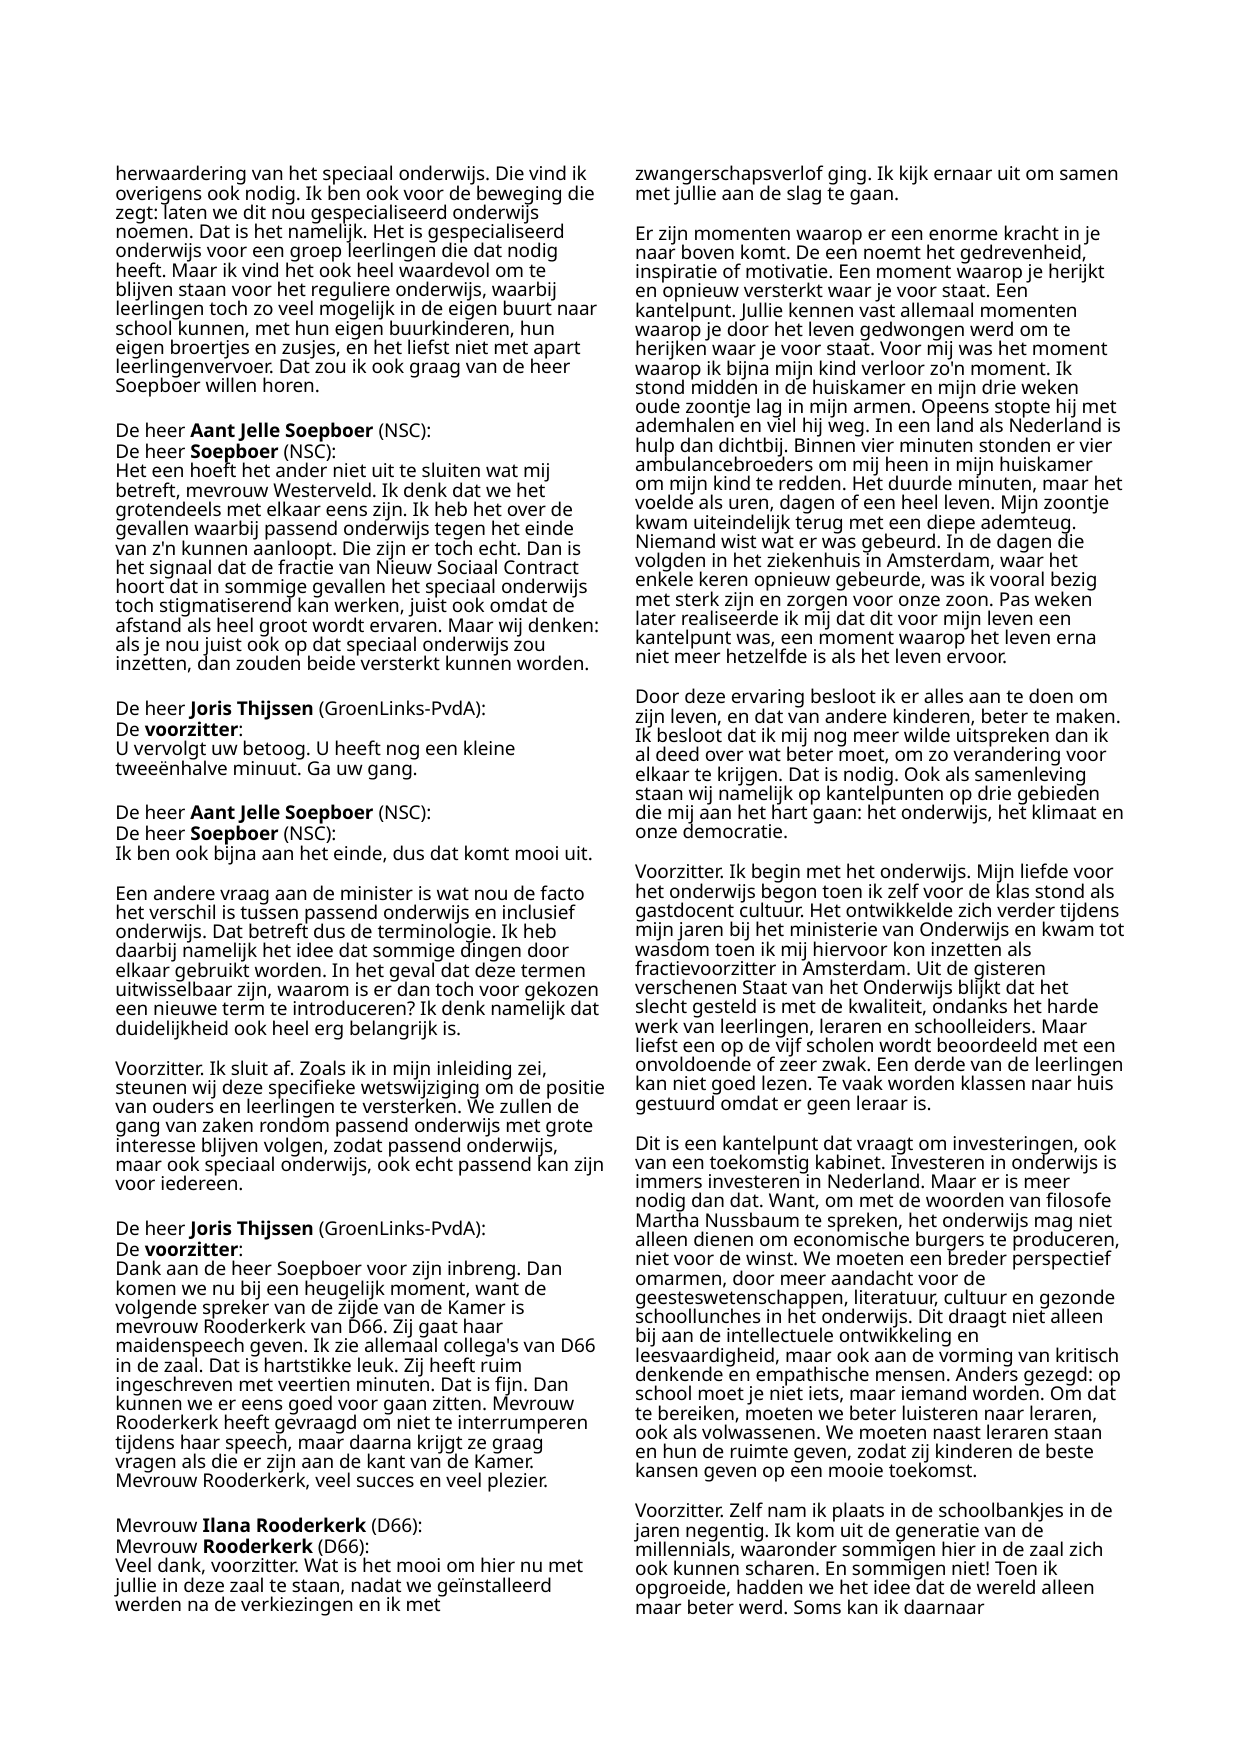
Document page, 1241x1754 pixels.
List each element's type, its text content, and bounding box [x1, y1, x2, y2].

text Door deze ervaring besloot ik er alles aan te doen om zijn leven, en dat van andere kinderen, beter te maken. Ik besloot dat ik mij nog meer wilde uitspreken dan ik al deed over wat beter moet, om zo verandering voor elkaar te krijgen. Dat is nodig. Ook als samenleving staan wij namelijk op kantelpunten op drie gebieden die mij aan het hart gaan: het onderwijs, het klimaat en onze democratie. [635, 688, 1125, 843]
text De voorzitter: [115, 1241, 605, 1260]
text De heer Joris Thijssen (GroenLinks-PvdA): [115, 1215, 605, 1241]
text Het een hoeft het ander niet uit te sluiten wat mij betreft, mevrouw Westerveld. Ik denk dat we het grotendeels met elkaar eens zijn. Ik heb het over de gevallen waarbij passend onderwijs tegen het einde van z'n kunnen aanloopt. Die zijn er toch echt. Dan is het signaal dat de fractie van Nieuw Sociaal Contract hoort dat in sommige gevallen het speciaal onderwijs toch stigmatiserend kan werken, juist ook omdat de afstand als heel groot wordt ervaren. Maar wij denken: als je nou juist ook op dat speciaal onderwijs zou inzetten, dan zouden beide versterkt kunnen worden. [115, 462, 605, 674]
text De heer Soepboer (NSC): [115, 825, 605, 844]
text De heer Aant Jelle Soepboer (NSC): [115, 417, 605, 443]
text U vervolgt uw betoog. U heeft nog een kleine tweeënhalve minuut. Ga uw gang. [115, 740, 605, 779]
text zwangerschapsverlof ging. Ik kijk ernaar uit om samen met jullie aan de slag te gaan. [635, 165, 1125, 204]
text Mevrouw Rooderkerk (D66): [115, 1538, 605, 1557]
text De heer Aant Jelle Soepboer (NSC): [115, 799, 605, 825]
text Voorzitter. Zelf nam ik plaats in de schoolbankjes in de jaren negentig. Ik kom uit de generatie van de millennials, waaronder sommigen hier in de zaal zich ook kunnen scharen. En sommigen niet! Toen ik opgroeide, hadden we het idee dat de wereld alleen maar beter werd. Soms kan ik daarnaar [635, 1502, 1125, 1618]
text Voorzitter. Ik sluit af. Zoals ik in mijn inleiding zei, steunen wij deze specifieke wetswijziging om de positie van ouders en leerlingen te versterken. We zullen de gang van zaken rondom passend onderwijs met grote interesse blijven volgen, zodat passend onderwijs, maar ook speciaal onderwijs, ook echt passend kan zijn voor iedereen. [115, 1059, 605, 1194]
text Dank aan de heer Soepboer voor zijn inbreng. Dan komen we nu bij een heugelijk moment, want de volgende spreker van de zijde van de Kamer is mevrouw Rooderkerk van D66. Zij gaat haar maidenspeech geven. Ik zie allemaal collega's van D66 in de zaal. Dat is hartstikke leuk. Zij heeft ruim ingeschreven met veertien minuten. Dat is fijn. Dan kunnen we er eens goed voor gaan zitten. Mevrouw Rooderkerk heeft gevraagd om niet te interrumperen tijdens haar speech, maar daarna krijgt ze graag vragen als die er zijn aan de kant van de Kamer. Mevrouw Rooderkerk, veel succes en veel plezier. [115, 1260, 605, 1491]
text Dit is een kantelpunt dat vraagt om investeringen, ook van een toekomstig kabinet. Investeren in onderwijs is immers investeren in Nederland. Maar er is meer nodig dan dat. Want, om met de woorden van filosofe Martha Nussbaum te spreken, het onderwijs mag niet alleen dienen om economische burgers te produceren, niet voor de winst. We moeten een breder perspectief omarmen, door meer aandacht voor de geesteswetenschappen, literatuur, cultuur en gezonde schoollunches in het onderwijs. Dit draagt niet alleen bij aan de intellectuele ontwikkeling en leesvaardigheid, maar ook aan de vorming van kritisch denkende en empathische mensen. Anders gezegd: op school moet je niet iets, maar iemand worden. Om dat te bereiken, moeten we beter luisteren naar leraren, ook als volwassenen. We moeten naast leraren staan en hun de ruimte geven, zodat zij kinderen de beste kansen geven op een mooie toekomst. [635, 1135, 1125, 1482]
text Mevrouw Ilana Rooderkerk (D66): [115, 1512, 605, 1538]
text De heer Joris Thijssen (GroenLinks-PvdA): [115, 695, 605, 721]
text De heer Soepboer (NSC): [115, 443, 605, 462]
text Er zijn momenten waarop er een enorme kracht in je naar boven komt. De een noemt het gedrevenheid, inspiratie of motivatie. Een moment waarop je herijkt en opnieuw versterkt waar je voor staat. Een kantelpunt. Jullie kennen vast allemaal momenten waarop je door het leven gedwongen werd om te herijken waar je voor staat. Voor mij was het moment waarop ik bijna mijn kind verloor zo'n moment. Ik stond midden in de huiskamer en mijn drie weken oude zoontje lag in mijn armen. Opeens stopte hij met ademhalen en viel hij weg. In een land als Nederland is hulp dan dichtbij. Binnen vier minuten stonden er vier ambulancebroeders om mij heen in mijn huiskamer om mijn kind te redden. Het duurde minuten, maar het voelde als uren, dagen of een heel leven. Mijn zoontje kwam uiteindelijk terug met een diepe ademteug. Niemand wist wat er was gebeurd. In de dagen die volgden in het ziekenhuis in Amsterdam, waar het enkele keren opnieuw gebeurde, was ik vooral bezig met sterk zijn en zorgen voor onze zoon. Pas weken later realiseerde ik mij dat dit voor mijn leven een kantelpunt was, een moment waarop het leven erna niet meer hetzelfde is als het leven ervoor. [635, 224, 1125, 668]
text Voorzitter. Ik begin met het onderwijs. Mijn liefde voor het onderwijs begon toen ik zelf voor de klas stond als gastdocent cultuur. Het ontwikkelde zich verder tijdens mijn jaren bij het ministerie van Onderwijs en kwam tot wasdom toen ik mij hiervoor kon inzetten als fractievoorzitter in Amsterdam. Uit de gisteren verschenen Staat van het Onderwijs blijkt dat het slecht gesteld is met de kwaliteit, ondanks het harde werk van leerlingen, leraren en schoolleiders. Maar liefst een op de vijf scholen wordt beoordeeld met een onvoldoende of zeer zwak. Een derde van de leerlingen kan niet goed lezen. Te vaak worden klassen naar huis gestuurd omdat er geen leraar is. [635, 863, 1125, 1114]
text Veel dank, voorzitter. Wat is het mooi om hier nu met jullie in deze zaal te staan, nadat we geïnstalleerd werden na de verkiezingen en ik met [115, 1557, 605, 1615]
text Ik ben ook bijna aan het einde, dus dat komt mooi uit. [115, 844, 605, 864]
text De voorzitter: [115, 721, 605, 740]
text herwaardering van het speciaal onderwijs. Die vind ik overigens ook nodig. Ik ben ook voor de beweging die zegt: laten we dit nou gespecialiseerd onderwijs noemen. Dat is het namelijk. Het is gespecialiseerd onderwijs voor een groep leerlingen die dat nodig heeft. Maar ik vind het ook heel waardevol om te blijven staan voor het reguliere onderwijs, waarbij leerlingen toch zo veel mogelijk in de eigen buurt naar school kunnen, met hun eigen buurkinderen, hun eigen broertjes en zusjes, en het liefst niet met apart leerlingenvervoer. Dat zou ik ook graag van de heer Soepboer willen horen. [115, 165, 605, 397]
text Een andere vraag aan de minister is wat nou de facto het verschil is tussen passend onderwijs en inclusief onderwijs. Dat betreft dus de terminologie. Ik heb daarbij namelijk het idee dat sommige dingen door elkaar gebruikt worden. In het geval dat deze termen uitwisselbaar zijn, waarom is er dan toch voor gekozen een nieuwe term te introduceren? Ik denk namelijk dat duidelijkheid ook heel erg belangrijk is. [115, 884, 605, 1039]
